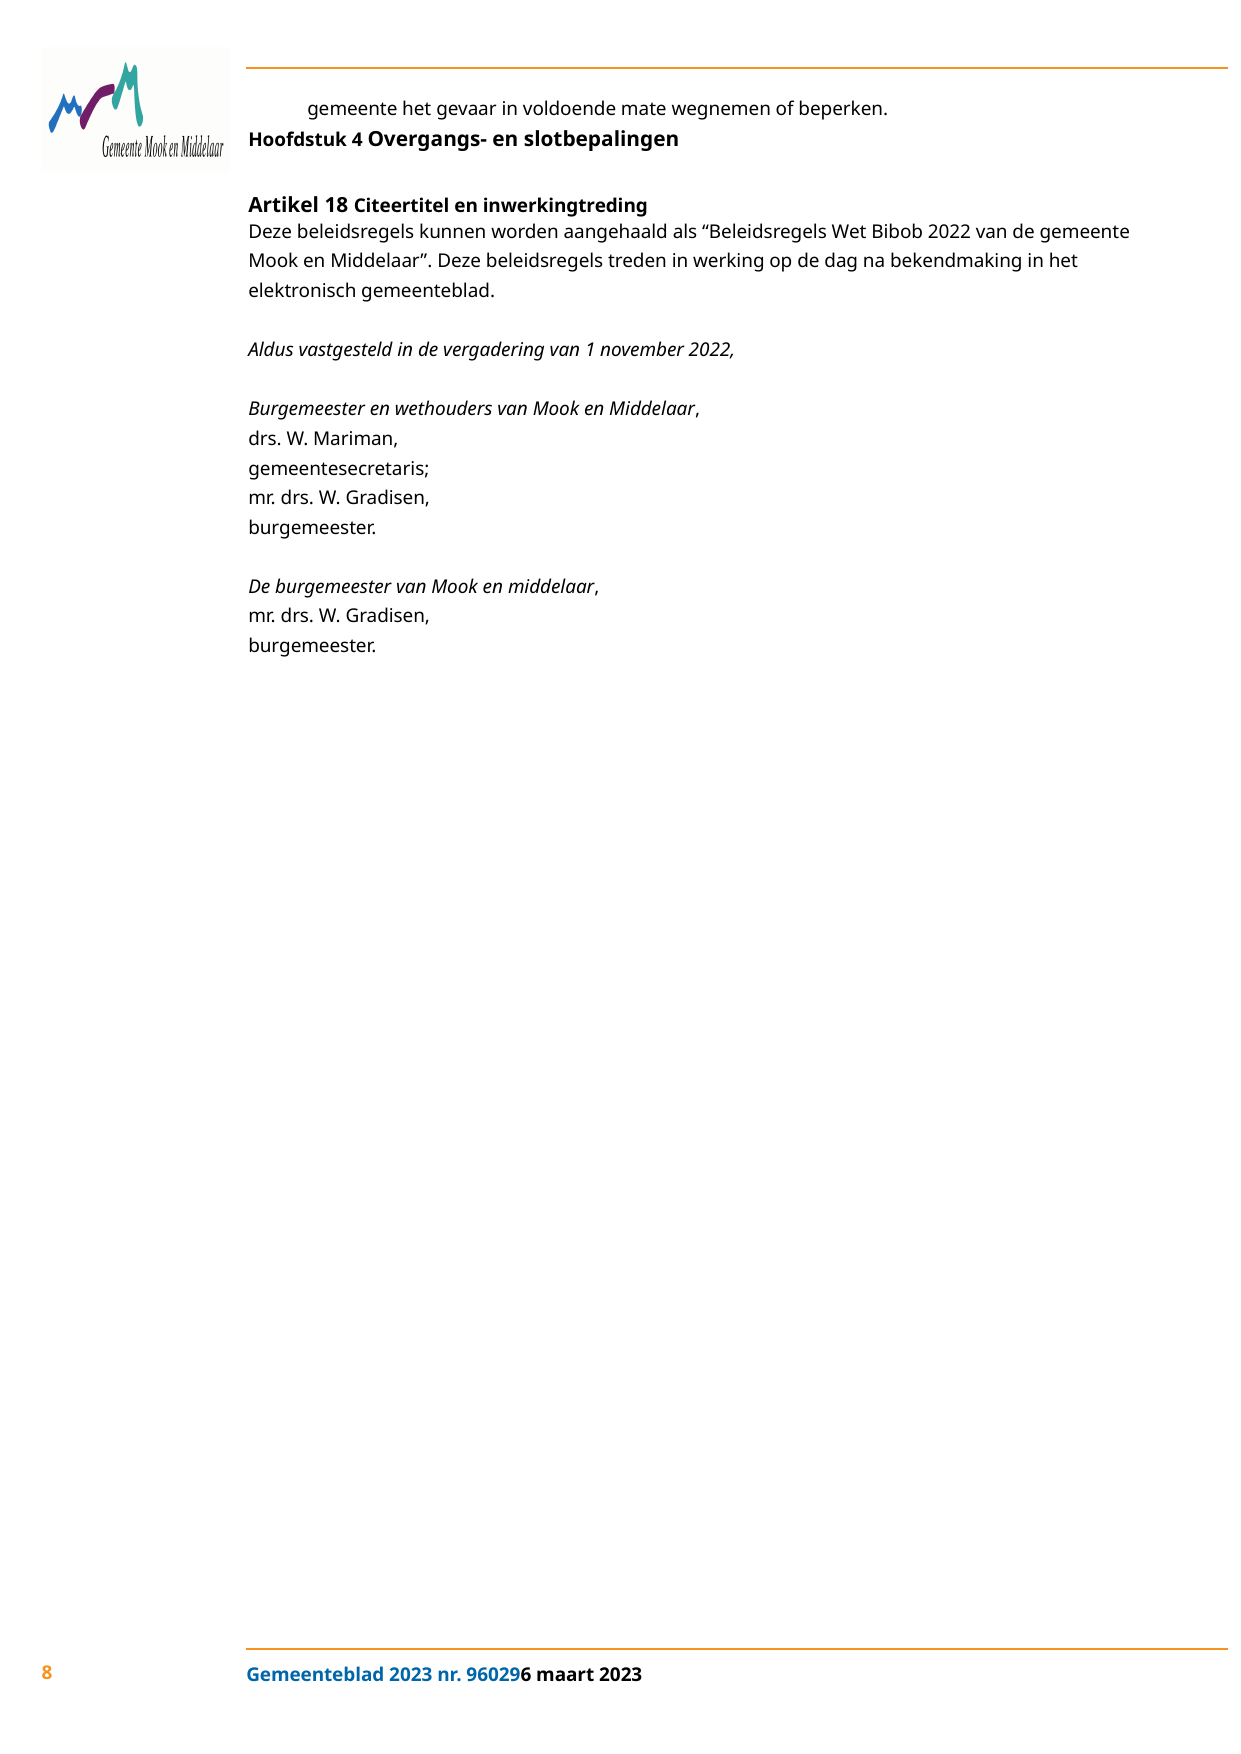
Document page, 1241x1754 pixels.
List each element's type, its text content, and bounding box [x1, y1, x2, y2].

text burgemeester. [248, 632, 1152, 658]
list gemeente het gevaar in voldoende mate wegnemen of beperken. [248, 95, 1152, 121]
text De burgemeester van Mook en middelaar, [248, 573, 1152, 599]
text Burgemeester en wethouders van Mook en Middelaar, [248, 396, 1152, 421]
text gemeentesecretaris; [248, 455, 1152, 481]
picture [41, 47, 231, 172]
text drs. W. Mariman, [248, 425, 1152, 451]
text Aldus vastgesteld in de vergadering van 1 november 2022, [248, 336, 1152, 362]
text mr. drs. W. Gradisen, [248, 603, 1152, 628]
text burgemeester. [248, 514, 1152, 540]
text Deze beleidsregels kunnen worden aangehaald als “Beleidsregels Wet Bibob 2022 van de gemeente Mook en Middelaar”. Deze beleidsregels treden in werking op de dag na bekendmaking in het elektronisch gemeenteblad. [248, 218, 1152, 303]
text Hoofdstuk 4 Overgangs- en slotbepalingen [248, 124, 1152, 153]
text Artikel 18 Citeertitel en inwerkingtreding [248, 190, 1152, 218]
text mr. drs. W. Gradisen, [248, 484, 1152, 510]
